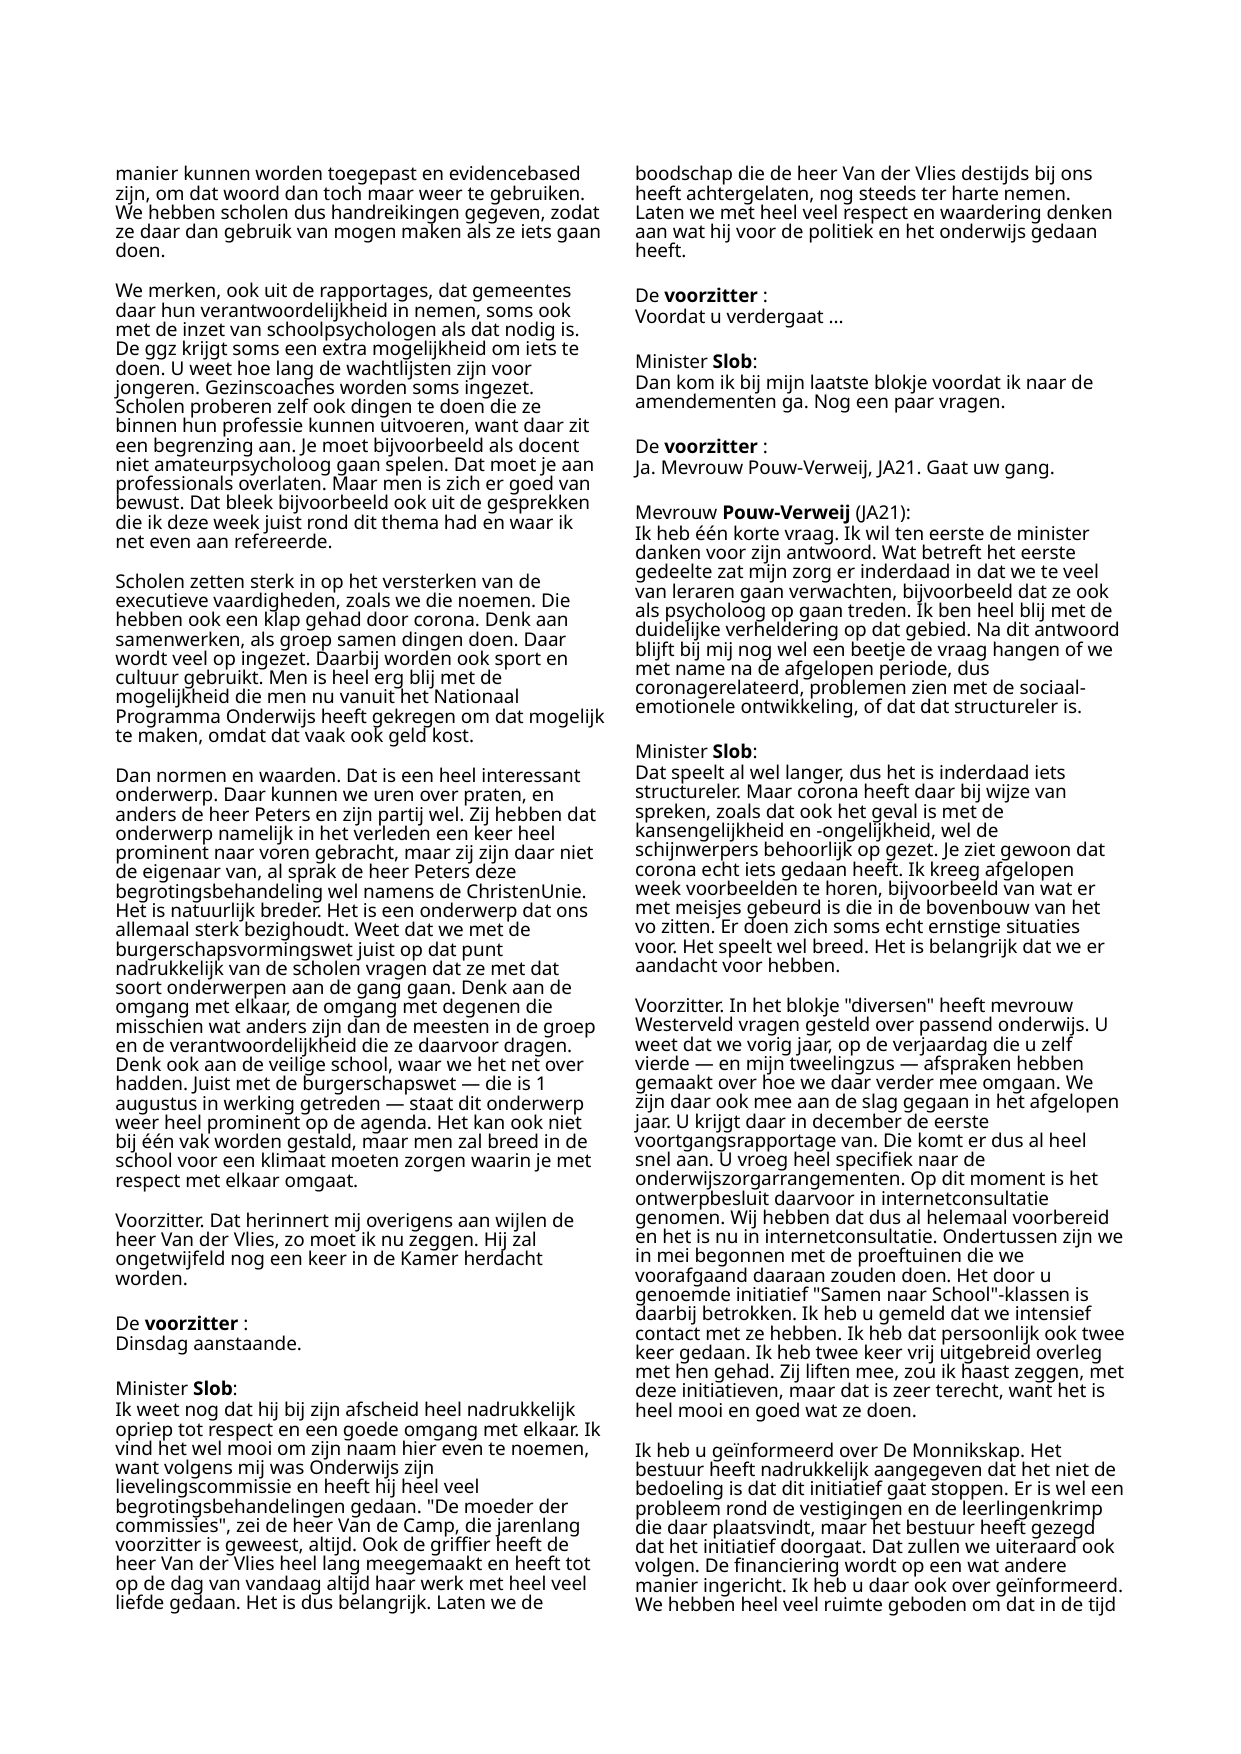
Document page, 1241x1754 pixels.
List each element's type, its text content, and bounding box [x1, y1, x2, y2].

text De voorzitter : [635, 282, 1125, 308]
text Dat speelt al wel langer, dus het is inderdaad iets structureler. Maar corona heeft daar bij wijze van spreken, zoals dat ook het geval is met de kansengelijkheid en -ongelijkheid, wel de schijnwerpers behoorlijk op gezet. Je ziet gewoon dat corona echt iets gedaan heeft. Ik kreeg afgelopen week voorbeelden te horen, bijvoorbeeld van wat er met meisjes gebeurd is die in de bovenbouw van het vo zitten. Er doen zich soms echt ernstige situaties voor. Het speelt wel breed. Het is belangrijk dat we er aandacht voor hebben. [635, 764, 1125, 976]
text Scholen zetten sterk in op het versterken van de executieve vaardigheden, zoals we die noemen. Die hebben ook een klap gehad door corona. Denk aan samenwerken, als groep samen dingen doen. Daar wordt veel op ingezet. Daarbij worden ook sport en cultuur gebruikt. Men is heel erg blij met de mogelijkheid die men nu vanuit het Nationaal Programma Onderwijs heeft gekregen om dat mogelijk te maken, omdat dat vaak ook geld kost. [115, 573, 605, 746]
text Mevrouw Pouw-Verweij (JA21): [635, 499, 1125, 525]
text Voordat u verdergaat ... [635, 308, 1125, 327]
text We merken, ook uit de rapportages, dat gemeentes daar hun verantwoordelijkheid in nemen, soms ook met de inzet van schoolpsychologen als dat nodig is. De ggz krijgt soms een extra mogelijkheid om iets te doen. U weet hoe lang de wachtlijsten zijn voor jongeren. Gezinscoaches worden soms ingezet. Scholen proberen zelf ook dingen te doen die ze binnen hun professie kunnen uitvoeren, want daar zit een begrenzing aan. Je moet bijvoorbeeld als docent niet amateurpsycholoog gaan spelen. Dat moet je aan professionals overlaten. Maar men is zich er goed van bewust. Dat bleek bijvoorbeeld ook uit de gesprekken die ik deze week juist rond dit thema had en waar ik net even aan refereerde. [115, 282, 605, 552]
text Dan kom ik bij mijn laatste blokje voordat ik naar de amendementen ga. Nog een paar vragen. [635, 374, 1125, 413]
text Voorzitter. In het blokje "diversen" heeft mevrouw Westerveld vragen gesteld over passend onderwijs. U weet dat we vorig jaar, op de verjaardag die u zelf vierde — en mijn tweelingzus — afspraken hebben gemaakt over hoe we daar verder mee omgaan. We zijn daar ook mee aan de slag gegaan in het afgelopen jaar. U krijgt daar in december de eerste voortgangsrapportage van. Die komt er dus al heel snel aan. U vroeg heel specifiek naar de onderwijszorgarrangementen. Op dit moment is het ontwerpbesluit daarvoor in internetconsultatie genomen. Wij hebben dat dus al helemaal voorbereid en het is nu in internetconsultatie. Ondertussen zijn we in mei begonnen met de proeftuinen die we voorafgaand daaraan zouden doen. Het door u genoemde initiatief "Samen naar School"-klassen is daarbij betrokken. Ik heb u gemeld dat we intensief contact met ze hebben. Ik heb dat persoonlijk ook twee keer gedaan. Ik heb twee keer vrij uitgebreid overleg met hen gehad. Zij liften mee, zou ik haast zeggen, met deze initiatieven, maar dat is zeer terecht, want het is heel mooi en goed wat ze doen. [635, 997, 1125, 1421]
text Ik heb één korte vraag. Ik wil ten eerste de minister danken voor zijn antwoord. Wat betreft het eerste gedeelte zat mijn zorg er inderdaad in dat we te veel van leraren gaan verwachten, bijvoorbeeld dat ze ook als psycholoog op gaan treden. Ik ben heel blij met de duidelijke verheldering op dat gebied. Na dit antwoord blijft bij mij nog wel een beetje de vraag hangen of we met name na de afgelopen periode, dus coronagerelateerd, problemen zien met de sociaal-emotionele ontwikkeling, of dat dat structureler is. [635, 525, 1125, 718]
text boodschap die de heer Van der Vlies destijds bij ons heeft achtergelaten, nog steeds ter harte nemen. Laten we met heel veel respect en waardering denken aan wat hij voor de politiek en het onderwijs gedaan heeft. [635, 165, 1125, 262]
text Ik weet nog dat hij bij zijn afscheid heel nadrukkelijk opriep tot respect en een goede omgang met elkaar. Ik vind het wel mooi om zijn naam hier even te noemen, want volgens mij was Onderwijs zijn lievelingscommissie en heeft hij heel veel begrotingsbehandelingen gedaan. "De moeder der commissies", zei de heer Van de Camp, die jarenlang voorzitter is geweest, altijd. Ook de griffier heeft de heer Van der Vlies heel lang meegemaakt en heeft tot op de dag van vandaag altijd haar werk met heel veel liefde gedaan. Het is dus belangrijk. Laten we de [115, 1401, 605, 1613]
text Ja. Mevrouw Pouw-Verweij, JA21. Gaat uw gang. [635, 459, 1125, 478]
text Dinsdag aanstaande. [115, 1335, 605, 1355]
text De voorzitter : [115, 1310, 605, 1335]
text manier kunnen worden toegepast en evidencebased zijn, om dat woord dan toch maar weer te gebruiken. We hebben scholen dus handreikingen gegeven, zodat ze daar dan gebruik van mogen maken als ze iets gaan doen. [115, 165, 605, 262]
text Dan normen en waarden. Dat is een heel interessant onderwerp. Daar kunnen we uren over praten, en anders de heer Peters en zijn partij wel. Zij hebben dat onderwerp namelijk in het verleden een keer heel prominent naar voren gebracht, maar zij zijn daar niet de eigenaar van, al sprak de heer Peters deze begrotingsbehandeling wel namens de ChristenUnie. Het is natuurlijk breder. Het is een onderwerp dat ons allemaal sterk bezighoudt. Weet dat we met de burgerschapsvormingswet juist op dat punt nadrukkelijk van de scholen vragen dat ze met dat soort onderwerpen aan de gang gaan. Denk aan de omgang met elkaar, de omgang met degenen die misschien wat anders zijn dan de meesten in de groep en de verantwoordelijkheid die ze daarvoor dragen. Denk ook aan de veilige school, waar we het net over hadden. Juist met de burgerschapswet — die is 1 augustus in werking getreden — staat dit onderwerp weer heel prominent op de agenda. Het kan ook niet bij één vak worden gestald, maar men zal breed in de school voor een klimaat moeten zorgen waarin je met respect met elkaar omgaat. [115, 767, 605, 1191]
text Minister Slob: [635, 348, 1125, 374]
text De voorzitter : [635, 433, 1125, 459]
text Minister Slob: [115, 1376, 605, 1401]
text Voorzitter. Dat herinnert mij overigens aan wijlen de heer Van der Vlies, zo moet ik nu zeggen. Hij zal ongetwijfeld nog een keer in de Kamer herdacht worden. [115, 1212, 605, 1289]
text Minister Slob: [635, 738, 1125, 764]
text Ik heb u geïnformeerd over De Monnikskap. Het bestuur heeft nadrukkelijk aangegeven dat het niet de bedoeling is dat dit initiatief gaat stoppen. Er is wel een probleem rond de vestigingen en de leerlingenkrimp die daar plaatsvindt, maar het bestuur heeft gezegd dat het initiatief doorgaat. Dat zullen we uiteraard ook volgen. De financiering wordt op een wat andere manier ingericht. Ik heb u daar ook over geïnformeerd. We hebben heel veel ruimte geboden om dat in de tijd [635, 1442, 1125, 1615]
